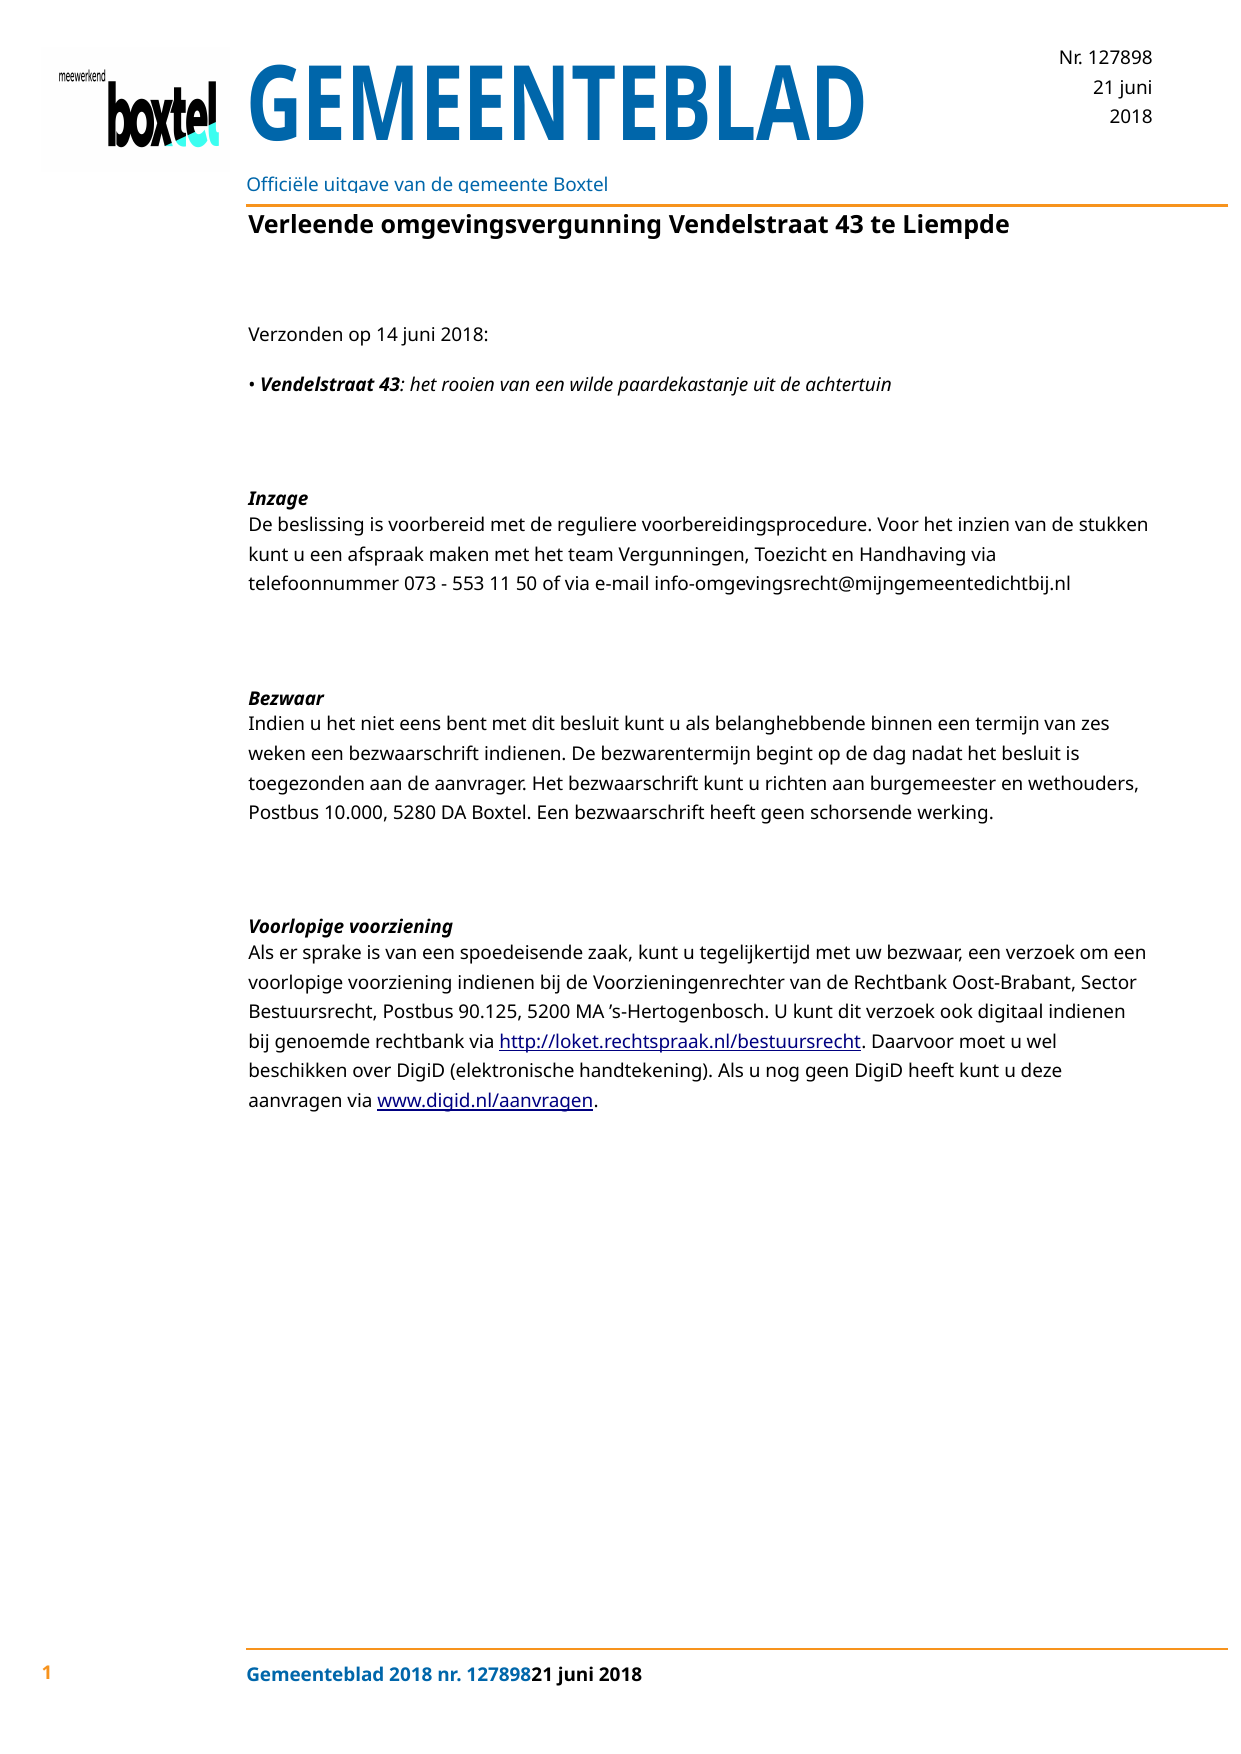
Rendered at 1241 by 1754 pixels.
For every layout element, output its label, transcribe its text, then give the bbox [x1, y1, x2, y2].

text Als er sprake is van een spoedeisende zaak, kunt u tegelijkertijd met uw bezwaar, een verzoek om een voorlopige voorziening indienen bij de Voorzieningenrechter van de Rechtbank Oost-Brabant, Sector Bestuursrecht, Postbus 90.125, 5200 MA ’s-Hertogenbosch. U kunt dit verzoek ook digitaal indienen bij genoemde rechtbank via http://loket.rechtspraak.nl/bestuursrecht. Daarvoor moet u wel beschikken over DigiD (elektronische handtekening). Als u nog geen DigiD heeft kunt u deze aanvragen via www.digid.nl/aanvragen. [248, 939, 1152, 1113]
text Bezwaar [248, 685, 1152, 711]
text Verleende omgevingsvergunning Vendelstraat 43 te Liempde [248, 207, 1152, 241]
text Inzage [248, 486, 1152, 511]
text Verzonden op 14 juni 2018: [248, 321, 1152, 346]
text De beslissing is voorbereid met de reguliere voorbereidingsprocedure. Voor het inzien van de stukken kunt u een afspraak maken met het team Vergunningen, Toezicht en Handhaving via telefoonnummer 073 - 553 11 50 of via e-mail info-omgevingsrecht@mijngemeentedichtbij.nl [248, 511, 1152, 596]
picture [41, 47, 231, 172]
text Voorlopige voorziening [248, 914, 1152, 939]
text Indien u het niet eens bent met dit besluit kunt u als belanghebbende binnen een termijn van zes weken een bezwaarschrift indienen. De bezwarentermijn begint op de dag nadat het besluit is toegezonden aan de aanvrager. Het bezwaarschrift kunt u richten aan burgemeester en wethouders, Postbus 10.000, 5280 DA Boxtel. Een bezwaarschrift heeft geen schorsende werking. [248, 711, 1152, 825]
text • Vendelstraat 43: het rooien van een wilde paardekastanje uit de achtertuin [248, 371, 1152, 397]
